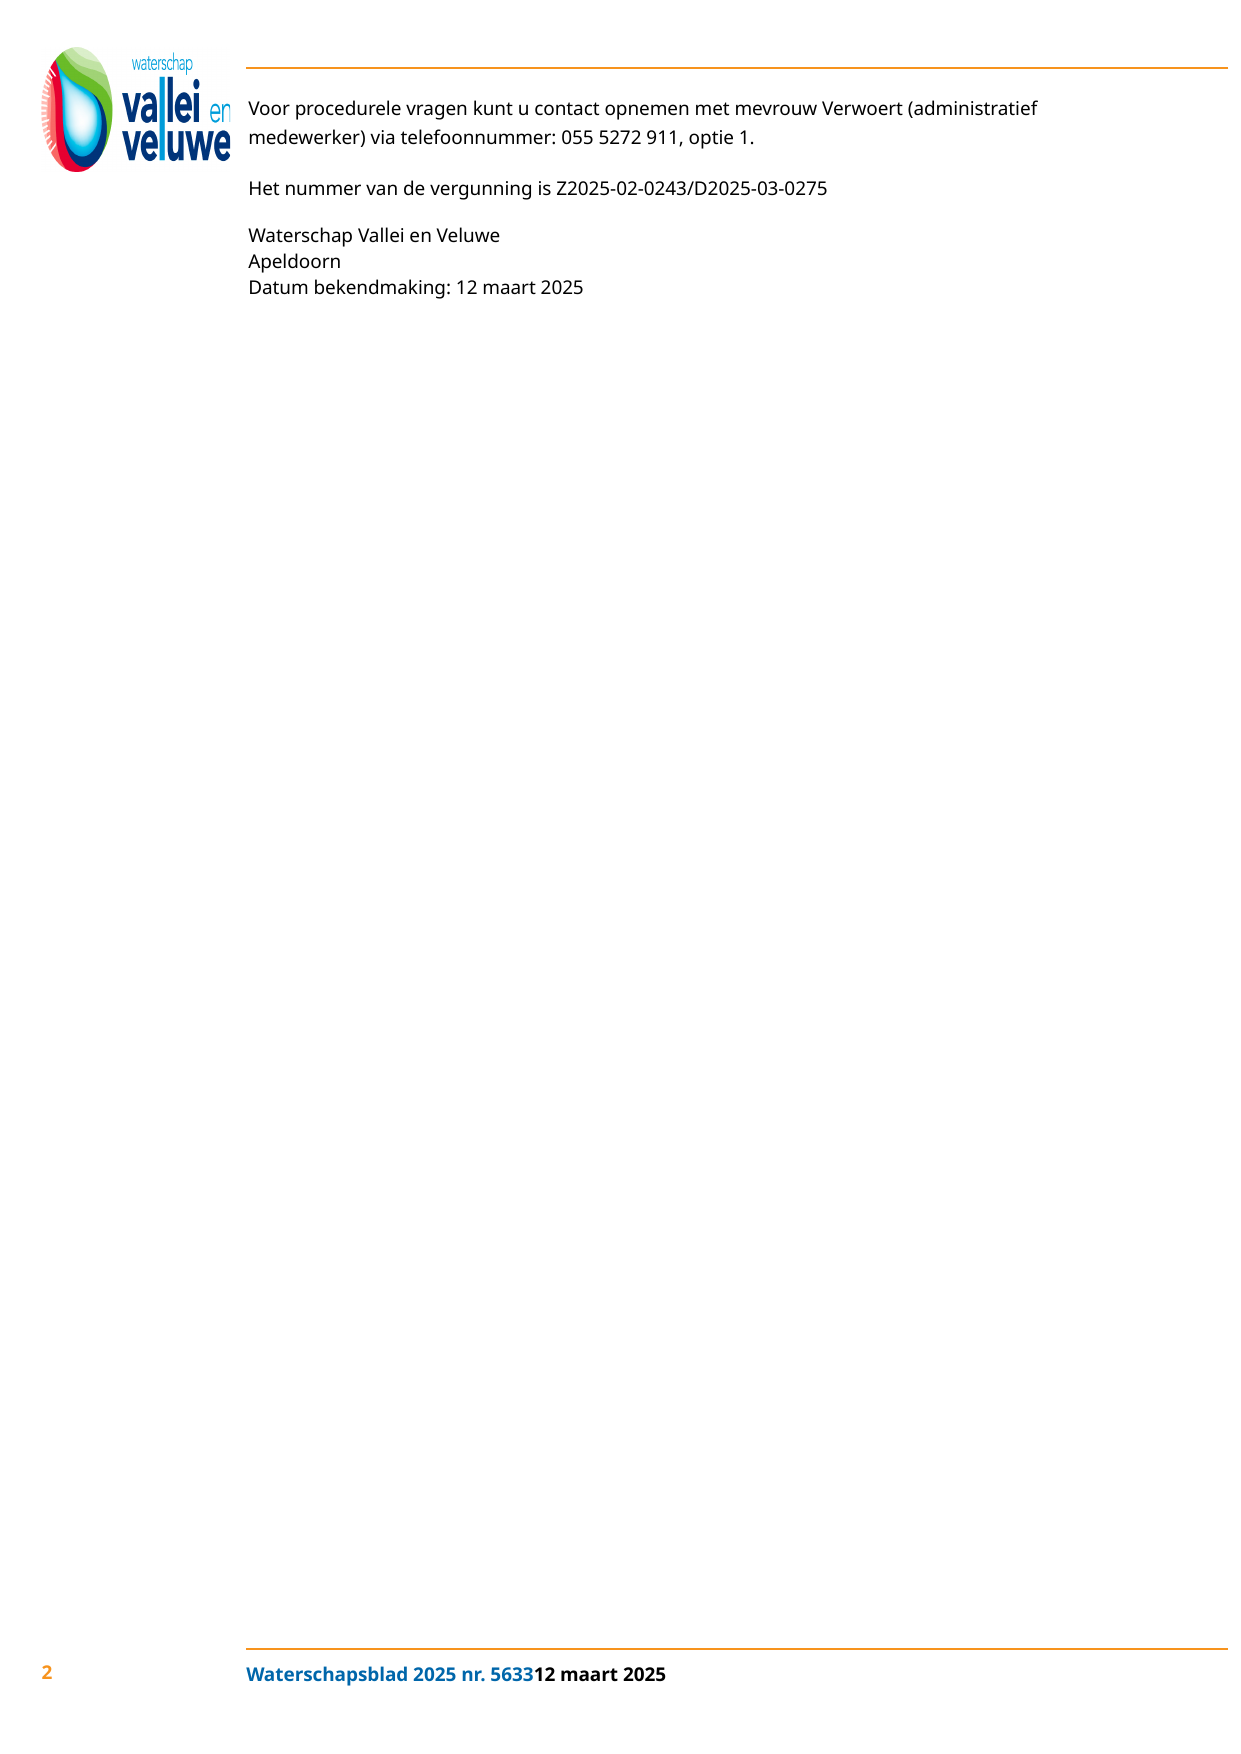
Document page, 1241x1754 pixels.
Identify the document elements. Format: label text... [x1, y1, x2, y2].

picture [41, 47, 231, 172]
text Datum bekendmaking: 12 maart 2025 [248, 274, 1152, 300]
text Waterschap Vallei en Veluwe [248, 223, 1152, 248]
text Het nummer van de vergunning is Z2025-02-0243/D2025-03-0275 [248, 175, 1152, 201]
text Voor procedurele vragen kunt u contact opnemen met mevrouw Verwoert (administratief medewerker) via telefoonnummer: 055 5272 911, optie 1. [248, 95, 1152, 150]
text Apeldoorn [248, 248, 1152, 274]
